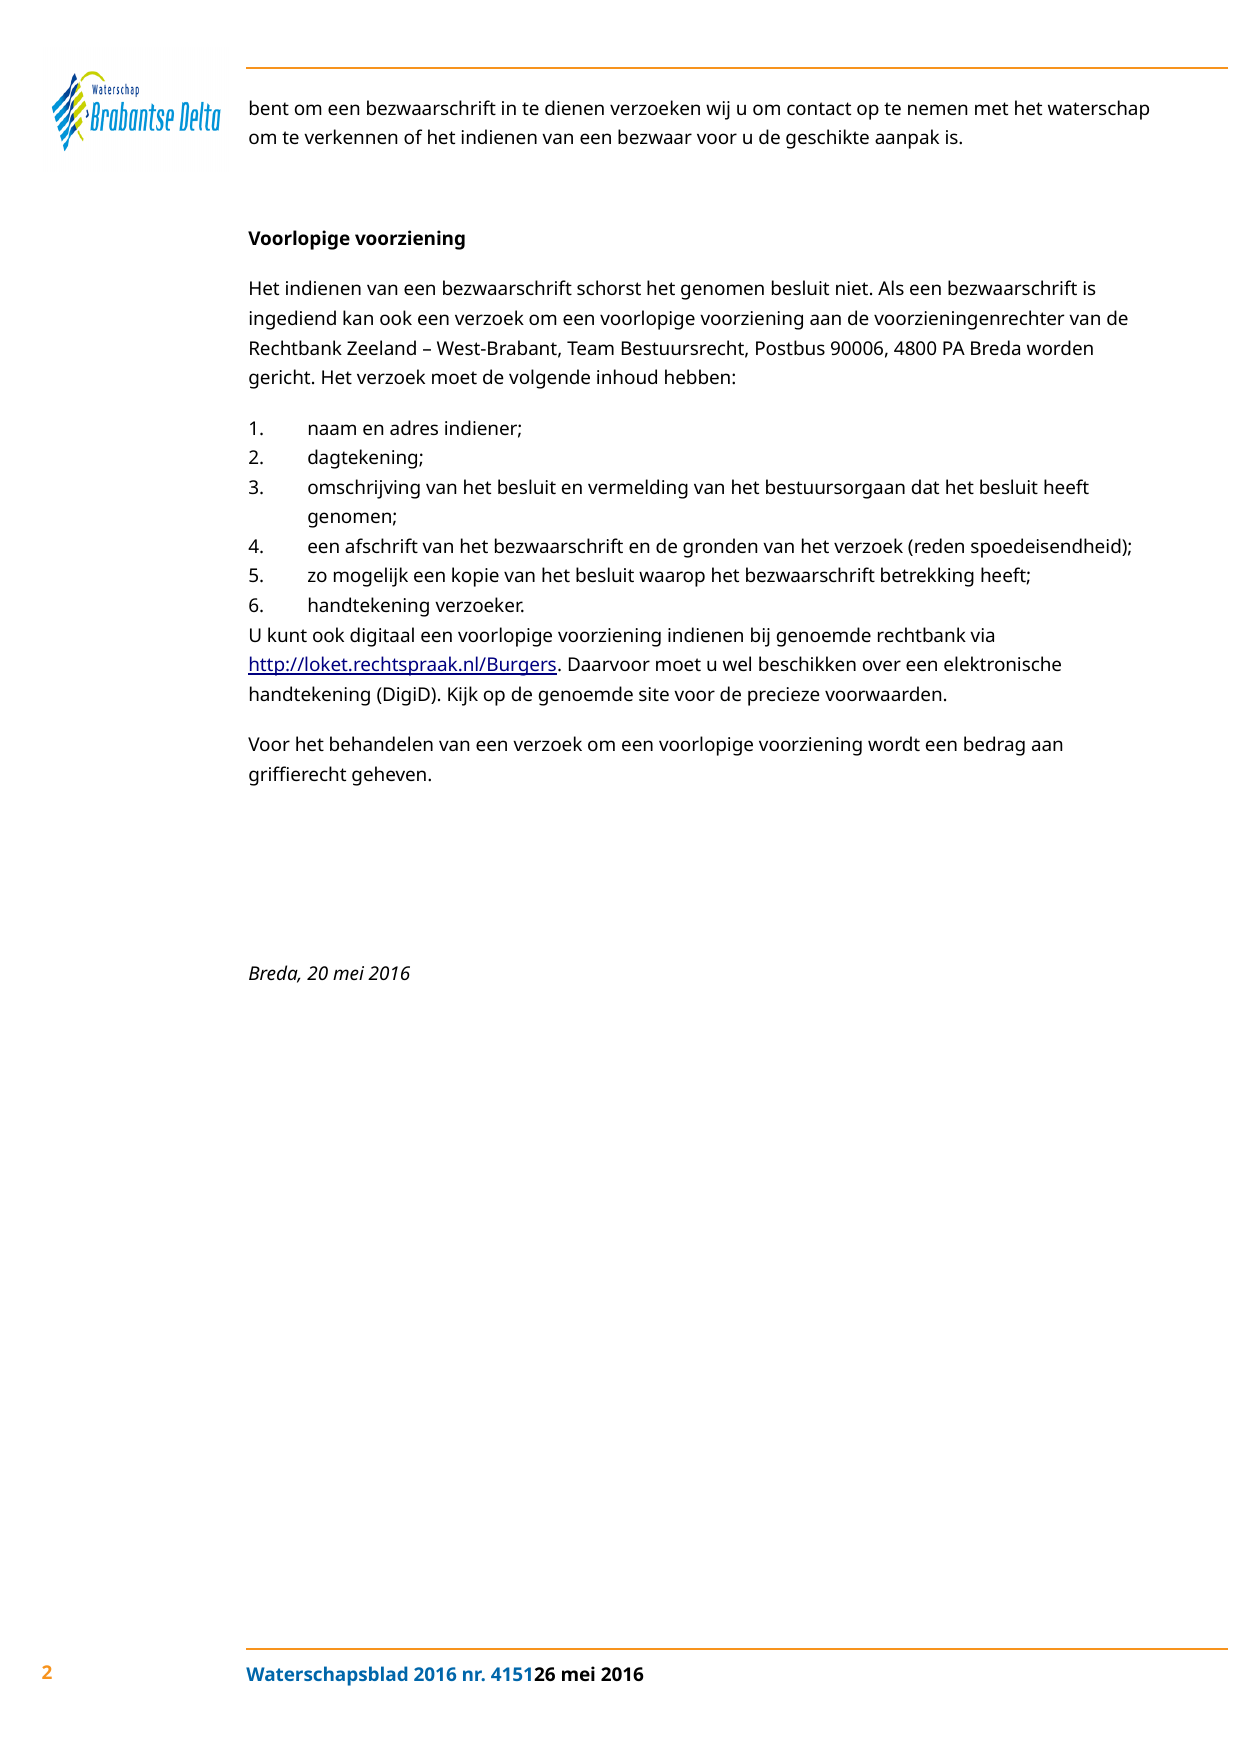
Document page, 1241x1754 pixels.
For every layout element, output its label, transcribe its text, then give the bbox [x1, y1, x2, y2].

text Voorlopige voorziening [248, 225, 1152, 251]
list omschrijving van het besluit en vermelding van het bestuursorgaan dat het besluit heeft genomen; [248, 474, 1152, 529]
list dagtekening; [248, 444, 1152, 470]
list zo mogelijk een kopie van het besluit waarop het bezwaarschrift betrekking heeft; [248, 563, 1152, 588]
text Voor het behandelen van een verzoek om een voorlopige voorziening wordt een bedrag aan griffierecht geheven. [248, 731, 1152, 787]
text Het indienen van een bezwaarschrift schorst het genomen besluit niet. Als een bezwaarschrift is ingediend kan ook een verzoek om een voorlopige voorziening aan de voorzieningenrechter van de Rechtbank Zeeland – West-Brabant, Team Bestuursrecht, Postbus 90006, 4800 PA Breda worden gericht. Het verzoek moet de volgende inhoud hebben: [248, 276, 1152, 390]
list een afschrift van het bezwaarschrift en de gronden van het verzoek (reden spoedeisendheid); [248, 533, 1152, 559]
text Breda, 20 mei 2016 [248, 960, 1152, 986]
list handtekening verzoeker. [248, 592, 1152, 618]
picture [41, 47, 231, 172]
text U kunt ook digitaal een voorlopige voorziening indienen bij genoemde rechtbank via http://loket.rechtspraak.nl/Burgers. Daarvoor moet u wel beschikken over een elektronische handtekening (DigiD). Kijk op de genoemde site voor de precieze voorwaarden. [248, 622, 1152, 707]
text bent om een bezwaarschrift in te dienen verzoeken wij u om contact op te nemen met het waterschap om te verkennen of het indienen van een bezwaar voor u de geschikte aanpak is. [248, 95, 1152, 150]
list naam en adres indiener; [248, 415, 1152, 441]
